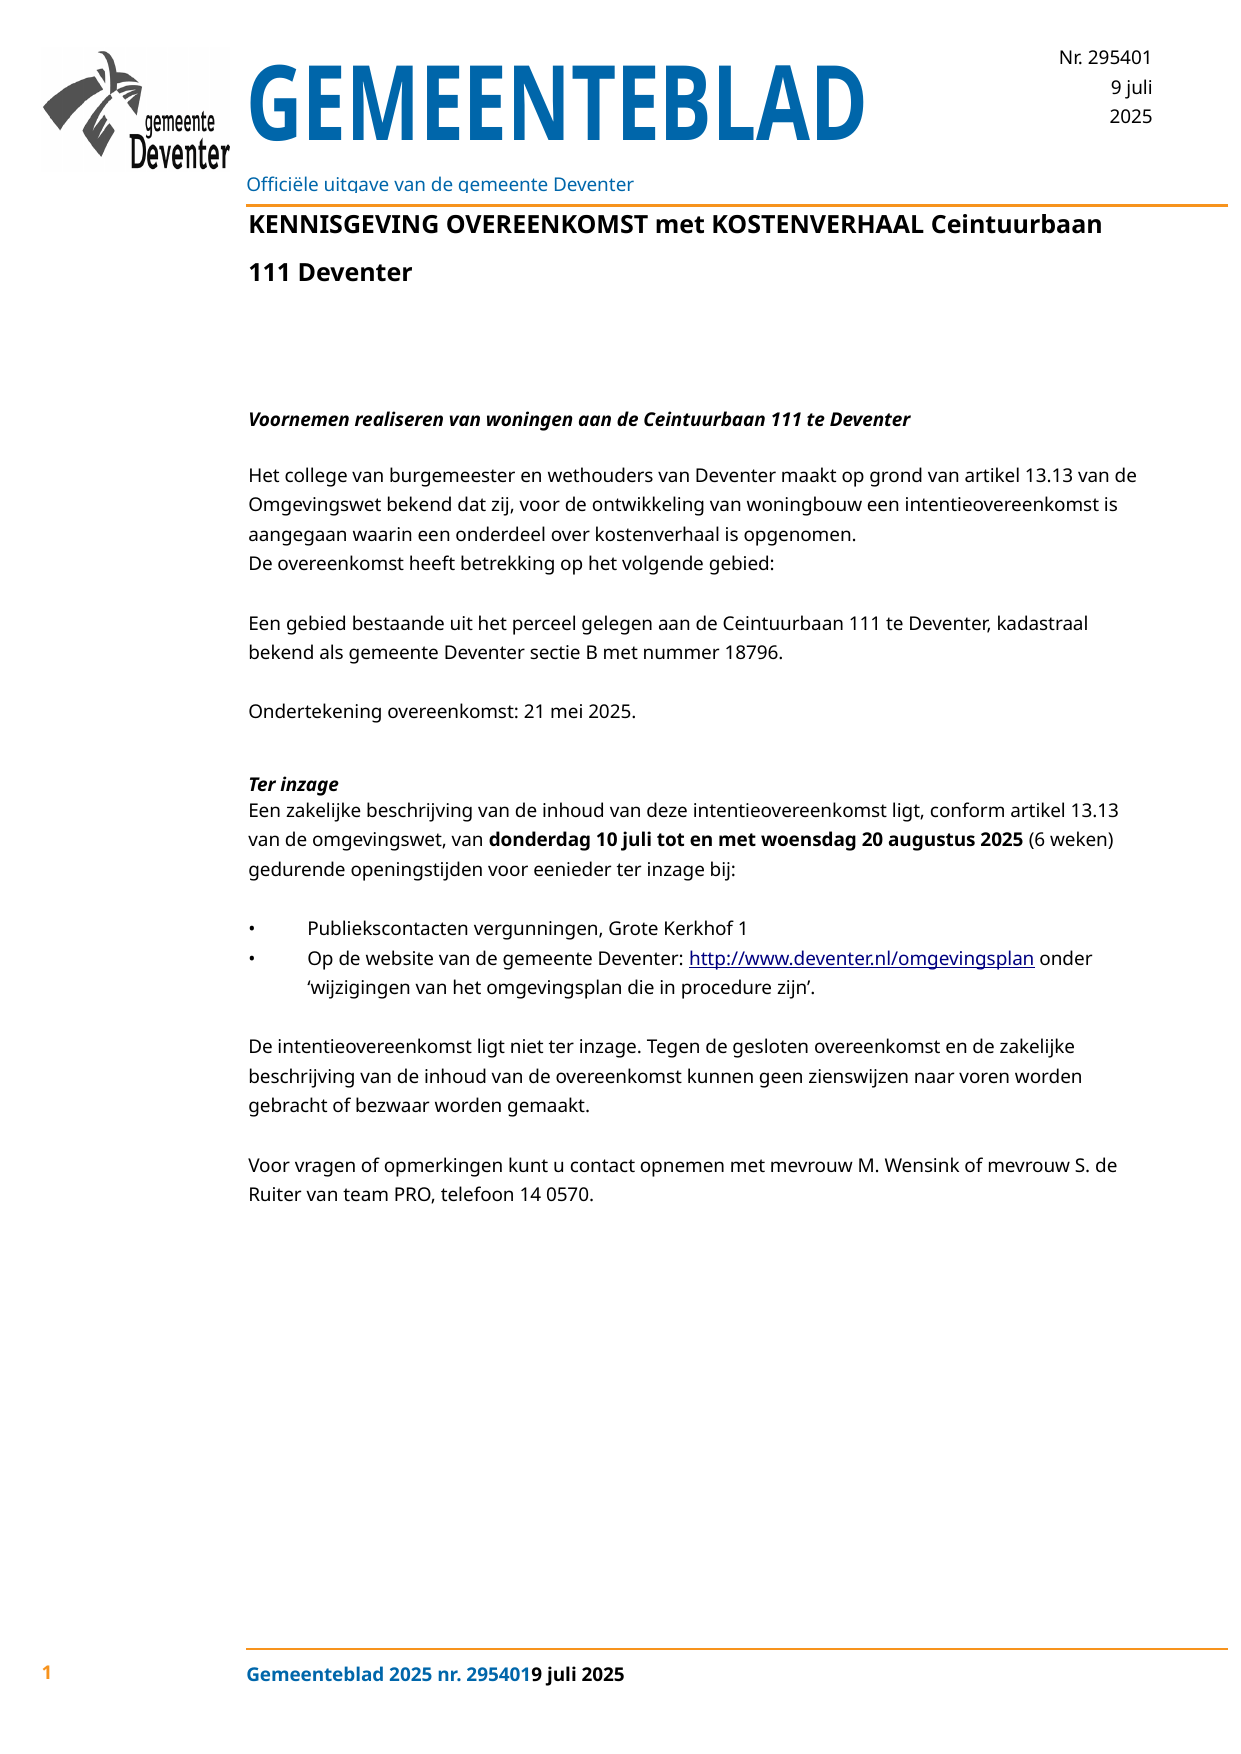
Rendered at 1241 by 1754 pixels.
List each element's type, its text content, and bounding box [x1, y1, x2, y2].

text Een zakelijke beschrijving van de inhoud van deze intentieovereenkomst ligt, conform artikel 13.13 van de omgevingswet, van donderdag 10 juli tot en met woensdag 20 augustus 2025 (6 weken) gedurende openingstijden voor eenieder ter inzage bij: [248, 797, 1152, 882]
text De overeenkomst heeft betrekking op het volgende gebied: [248, 551, 1152, 576]
list Publiekscontacten vergunningen, Grote Kerkhof 1 [248, 915, 1152, 941]
text Een gebied bestaande uit het perceel gelegen aan de Ceintuurbaan 111 te Deventer, kadastraal bekend als gemeente Deventer sectie B met nummer 18796. [248, 610, 1152, 665]
text Ter inzage [248, 771, 1152, 797]
text Ondertekening overeenkomst: 21 mei 2025. [248, 698, 1152, 724]
list Op de website van de gemeente Deventer: http://www.deventer.nl/omgevingsplan onder ‘wijzigingen van het omgevingsplan die in procedure zijn’. [248, 945, 1152, 1000]
text Voornemen realiseren van woningen aan de Ceintuurbaan 111 te Deventer [248, 406, 1152, 432]
text Het college van burgemeester en wethouders van Deventer maakt op grond van artikel 13.13 van de Omgevingswet bekend dat zij, voor de ontwikkeling van woningbouw een intentieovereenkomst is aangegaan waarin een onderdeel over kostenverhaal is opgenomen. [248, 462, 1152, 547]
text Voor vragen of opmerkingen kunt u contact opnemen met mevrouw M. Wensink of mevrouw S. de Ruiter van team PRO, telefoon 14 0570. [248, 1152, 1152, 1207]
picture [41, 47, 231, 172]
text De intentieovereenkomst ligt niet ter inzage. Tegen de gesloten overeenkomst en de zakelijke beschrijving van de inhoud van de overeenkomst kunnen geen zienswijzen naar voren worden gebracht of bezwaar worden gemaakt. [248, 1033, 1152, 1118]
text KENNISGEVING OVEREENKOMST met KOSTENVERHAAL Ceintuurbaan 111 Deventer [248, 207, 1152, 288]
